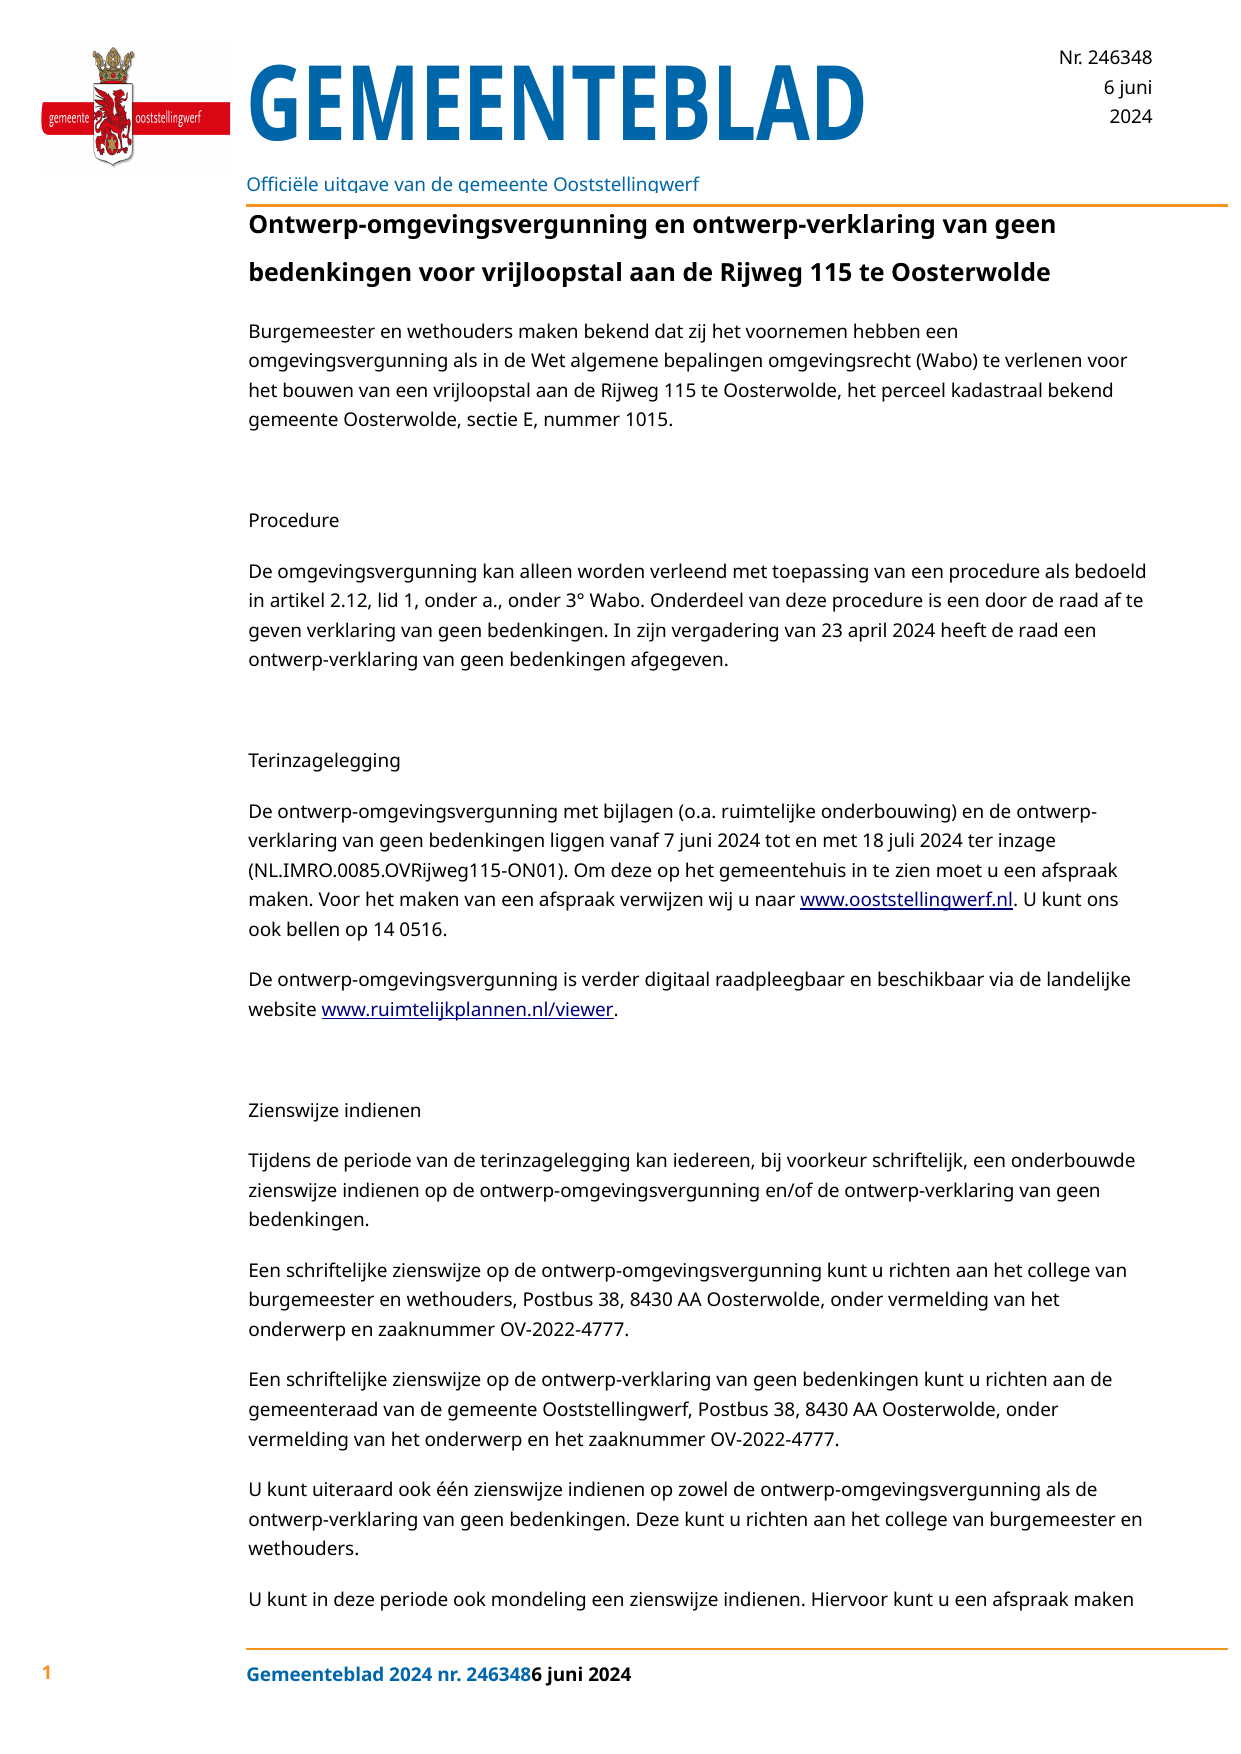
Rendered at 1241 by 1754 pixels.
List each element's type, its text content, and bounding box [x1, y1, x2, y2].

text Zienswijze indienen [248, 1097, 1152, 1123]
text Terinzagelegging [248, 747, 1152, 773]
text Procedure [248, 507, 1152, 533]
text De omgevingsvergunning kan alleen worden verleend met toepassing van een procedure als bedoeld in artikel 2.12, lid 1, onder a., onder 3° Wabo. Onderdeel van deze procedure is een door de raad af te geven verklaring van geen bedenkingen. In zijn vergadering van 23 april 2024 heeft de raad een ontwerp-verklaring van geen bedenkingen afgegeven. [248, 558, 1152, 672]
text Burgemeester en wethouders maken bekend dat zij het voornemen hebben een omgevingsvergunning als in de Wet algemene bepalingen omgevingsrecht (Wabo) te verlenen voor het bouwen van een vrijloopstal aan de Rijweg 115 te Oosterwolde, het perceel kadastraal bekend gemeente Oosterwolde, sectie E, nummer 1015. [248, 318, 1152, 432]
text De ontwerp-omgevingsvergunning met bijlagen (o.a. ruimtelijke onderbouwing) en de ontwerp-verklaring van geen bedenkingen liggen vanaf 7 juni 2024 tot en met 18 juli 2024 ter inzage (NL.IMRO.0085.OVRijweg115-ON01). Om deze op het gemeentehuis in te zien moet u een afspraak maken. Voor het maken van een afspraak verwijzen wij u naar www.ooststellingwerf.nl. U kunt ons ook bellen op 14 0516. [248, 798, 1152, 942]
text U kunt uiteraard ook één zienswijze indienen op zowel de ontwerp-omgevingsvergunning als de ontwerp-verklaring van geen bedenkingen. Deze kunt u richten aan het college van burgemeester en wethouders. [248, 1476, 1152, 1561]
picture [41, 47, 231, 172]
text U kunt in deze periode ook mondeling een zienswijze indienen. Hiervoor kunt u een afspraak maken [248, 1586, 1152, 1612]
text Een schriftelijke zienswijze op de ontwerp-omgevingsvergunning kunt u richten aan het college van burgemeester en wethouders, Postbus 38, 8430 AA Oosterwolde, onder vermelding van het onderwerp en zaaknummer OV-2022-4777. [248, 1257, 1152, 1342]
text Tijdens de periode van de terinzagelegging kan iedereen, bij voorkeur schriftelijk, een onderbouwde zienswijze indienen op de ontwerp-omgevingsvergunning en/of de ontwerp-verklaring van geen bedenkingen. [248, 1147, 1152, 1232]
text De ontwerp-omgevingsvergunning is verder digitaal raadpleegbaar en beschikbaar via de landelijke website www.ruimtelijkplannen.nl/viewer. [248, 967, 1152, 1022]
text Een schriftelijke zienswijze op de ontwerp-verklaring van geen bedenkingen kunt u richten aan de gemeenteraad van de gemeente Ooststellingwerf, Postbus 38, 8430 AA Oosterwolde, onder vermelding van het onderwerp en het zaaknummer OV-2022-4777. [248, 1367, 1152, 1452]
text Ontwerp-omgevingsvergunning en ontwerp-verklaring van geen bedenkingen voor vrijloopstal aan de Rijweg 115 te Oosterwolde [248, 207, 1152, 288]
